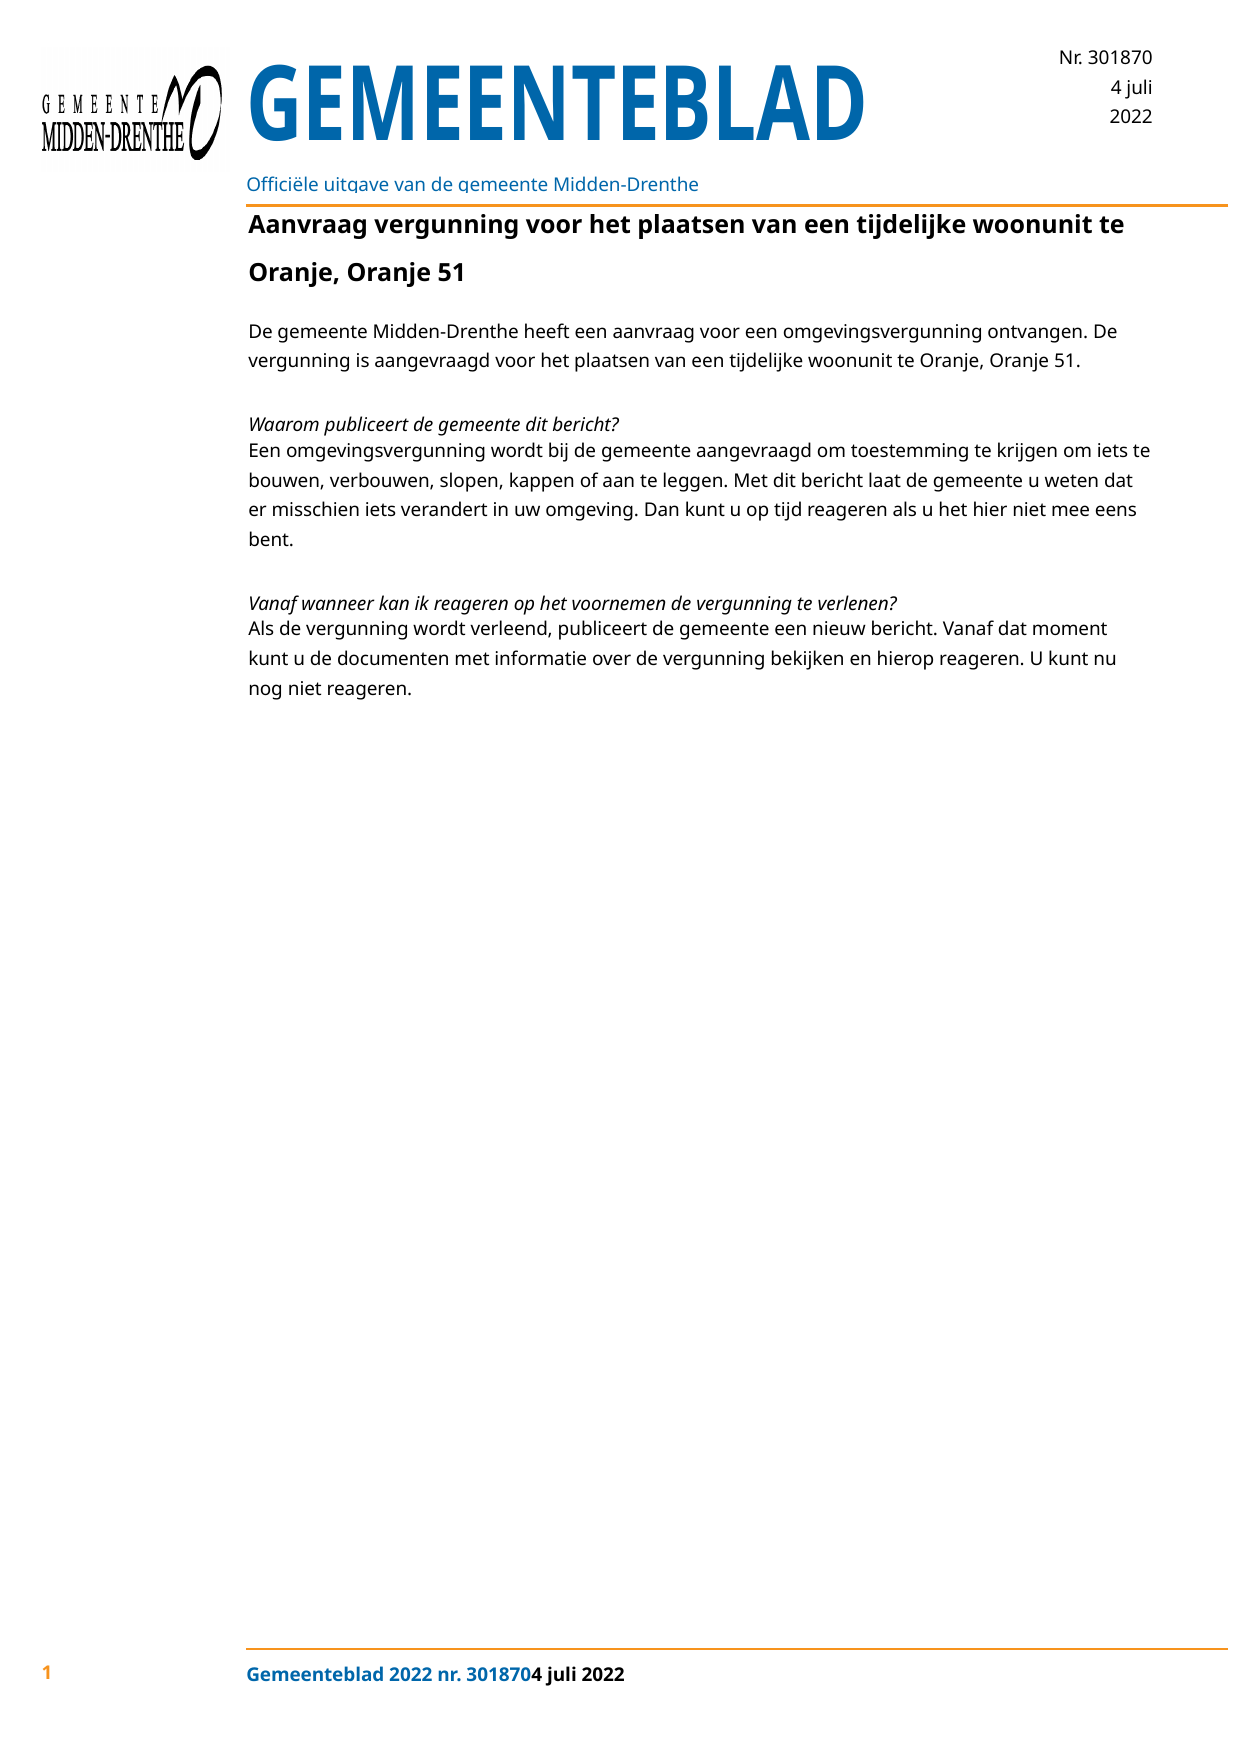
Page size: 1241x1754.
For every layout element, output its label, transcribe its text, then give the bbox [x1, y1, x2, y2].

text Waarom publiceert de gemeente dit bericht? [248, 411, 1152, 437]
text Als de vergunning wordt verleend, publiceert de gemeente een nieuw bericht. Vanaf dat moment kunt u de documenten met informatie over de vergunning bekijken en hierop reageren. U kunt nu nog niet reageren. [248, 616, 1152, 701]
text De gemeente Midden-Drenthe heeft een aanvraag voor een omgevingsvergunning ontvangen. De vergunning is aangevraagd voor het plaatsen van een tijdelijke woonunit te Oranje, Oranje 51. [248, 318, 1152, 373]
text Een omgevingsvergunning wordt bij de gemeente aangevraagd om toestemming te krijgen om iets te bouwen, verbouwen, slopen, kappen of aan te leggen. Met dit bericht laat de gemeente u weten dat er misschien iets verandert in uw omgeving. Dan kunt u op tijd reageren als u het hier niet mee eens bent. [248, 437, 1152, 552]
picture [41, 47, 231, 172]
text Aanvraag vergunning voor het plaatsen van een tijdelijke woonunit te Oranje, Oranje 51 [248, 207, 1152, 288]
text Vanaf wanneer kan ik reageren op het voornemen de vergunning te verlenen? [248, 590, 1152, 616]
